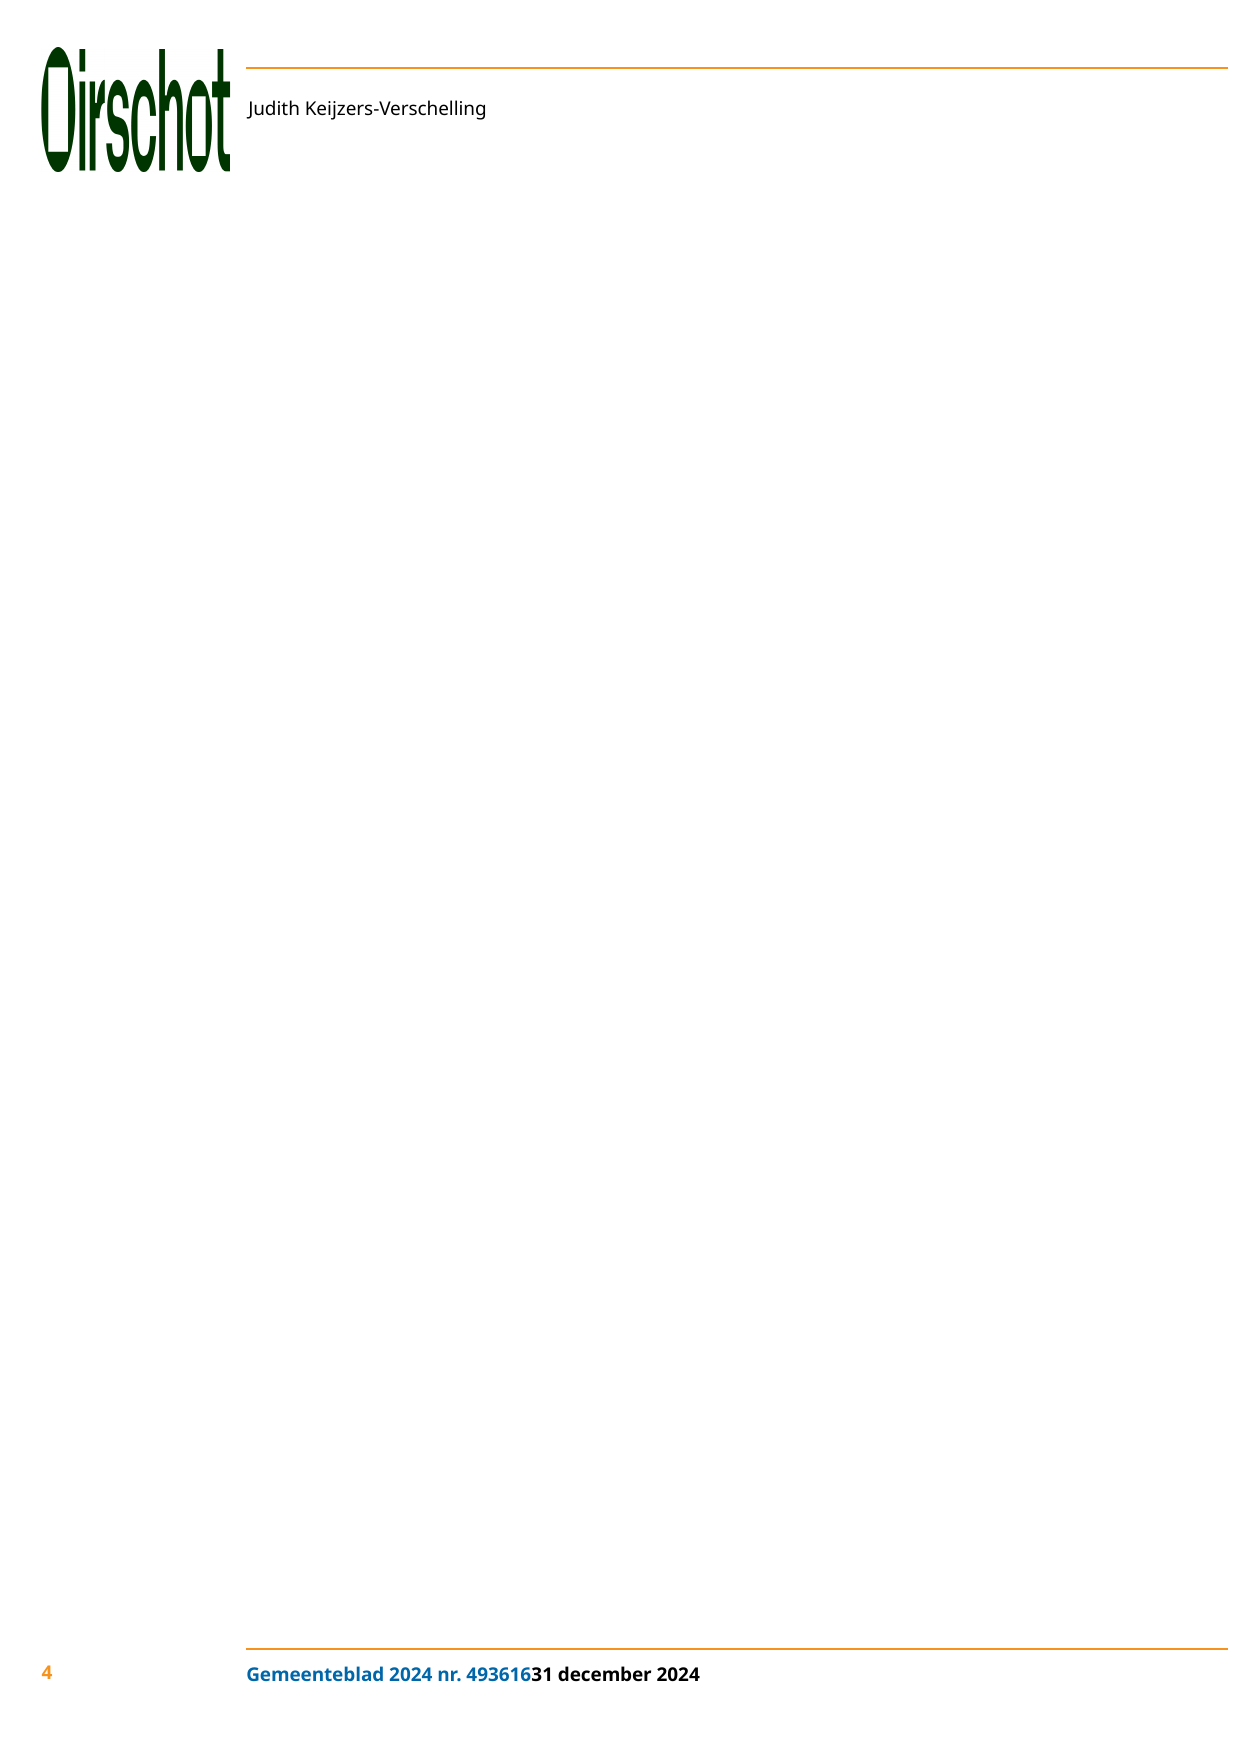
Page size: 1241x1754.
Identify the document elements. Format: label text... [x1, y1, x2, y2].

text Judith Keijzers-Verschelling [248, 95, 1152, 121]
picture [41, 47, 231, 172]
